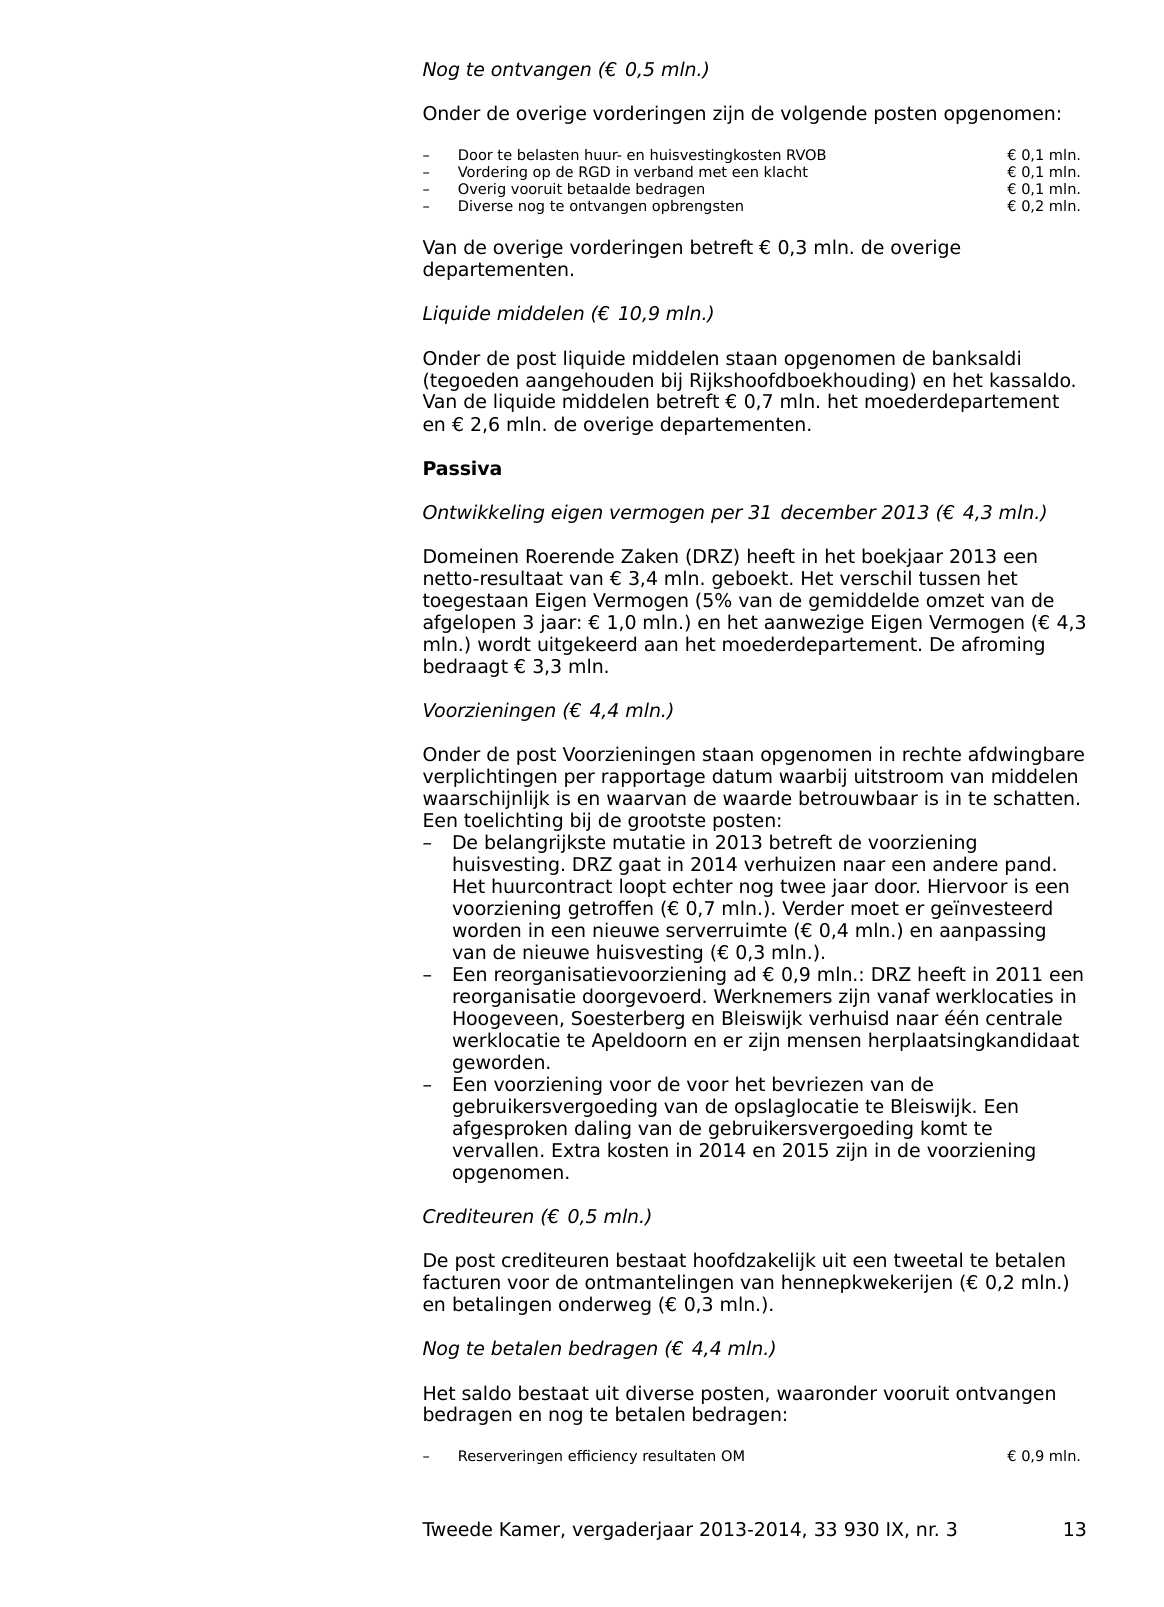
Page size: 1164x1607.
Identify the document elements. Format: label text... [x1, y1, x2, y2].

subtitle Ontwikkeling eigen vermogen per 31 december 2013 (€ 4,3 mln.) [422, 502, 1087, 524]
text De post crediteuren bestaat hoofdzakelijk uit een tweetal te betalen facturen voor de ontmantelingen van hennepkwekerijen (€ 0,2 mln.) en betalingen onderweg (€ 0,3 mln.). [422, 1250, 1087, 1316]
subtitle Nog te betalen bedragen (€ 4,4 mln.) [422, 1338, 1087, 1360]
table_header € 0,9 mln. [954, 1448, 1087, 1465]
table_cell € 0,1 mln. [954, 181, 1087, 198]
table_cell – [422, 164, 452, 181]
text Van de overige vorderingen betreft € 0,3 mln. de overige departementen. [422, 237, 1087, 281]
text – Een reorganisatievoorziening ad € 0,9 mln.: DRZ heeft in 2011 een reorganisatie doorgevoerd. Werknemers zijn vanaf werklocaties in Hoogeveen, Soesterberg en Bleiswijk verhuisd naar één centrale werklocatie te Apeldoorn en er zijn mensen herplaatsingkandidaat geworden. [422, 964, 1087, 1074]
table_header € 0,1 mln. [954, 147, 1087, 164]
subtitle Liquide middelen (€ 10,9 mln.) [422, 303, 1087, 325]
text Onder de overige vorderingen zijn de volgende posten opgenomen: [422, 103, 1087, 125]
subtitle Passiva [422, 458, 1087, 479]
subtitle Nog te ontvangen (€ 0,5 mln.) [422, 59, 1087, 81]
subtitle Voorzieningen (€ 4,4 mln.) [422, 700, 1087, 722]
table_cell € 0,1 mln. [954, 164, 1087, 181]
table_cell Diverse nog te ontvangen opbrengsten [452, 198, 954, 215]
text Onder de post liquide middelen staan opgenomen de banksaldi (tegoeden aangehouden bij Rijkshoofdboekhouding) en het kassaldo. Van de liquide middelen betreft € 0,7 mln. het moederdepartement en € 2,6 mln. de overige departementen. [422, 347, 1087, 435]
table_cell Overig vooruit betaalde bedragen [452, 181, 954, 198]
table_header Door te belasten huur- en huisvestingkosten RVOB [452, 147, 954, 164]
subtitle Crediteuren (€ 0,5 mln.) [422, 1206, 1087, 1228]
table_cell € 0,2 mln. [954, 198, 1087, 215]
table_header – [422, 147, 452, 164]
table_header Reserveringen efficiency resultaten OM [452, 1448, 954, 1465]
text Het saldo bestaat uit diverse posten, waaronder vooruit ontvangen bedragen en nog te betalen bedragen: [422, 1382, 1087, 1426]
table_cell – [422, 181, 452, 198]
text Een toelichting bij de grootste posten: [422, 810, 1087, 832]
text Onder de post Voorzieningen staan opgenomen in rechte afdwingbare verplichtingen per rapportage datum waarbij uitstroom van middelen waarschijnlijk is en waarvan de waarde betrouwbaar is in te schatten. [422, 744, 1087, 810]
text Domeinen Roerende Zaken (DRZ) heeft in het boekjaar 2013 een netto-resultaat van € 3,4 mln. geboekt. Het verschil tussen het toegestaan Eigen Vermogen (5% van de gemiddelde omzet van de afgelopen 3 jaar: € 1,0 mln.) en het aanwezige Eigen Vermogen (€ 4,3 mln.) wordt uitgekeerd aan het moederdepartement. De afroming bedraagt € 3,3 mln. [422, 546, 1087, 678]
table_cell – [422, 198, 452, 215]
text – De belangrijkste mutatie in 2013 betreft de voorziening huisvesting. DRZ gaat in 2014 verhuizen naar een andere pand. Het huurcontract loopt echter nog twee jaar door. Hiervoor is een voorziening getroffen (€ 0,7 mln.). Verder moet er geïnvesteerd worden in een nieuwe serverruimte (€ 0,4 mln.) en aanpassing van de nieuwe huisvesting (€ 0,3 mln.). [422, 832, 1087, 964]
table_header – [422, 1448, 452, 1465]
text – Een voorziening voor de voor het bevriezen van de gebruikersvergoeding van de opslaglocatie te Bleiswijk. Een afgesproken daling van de gebruikersvergoeding komt te vervallen. Extra kosten in 2014 en 2015 zijn in de voorziening opgenomen. [422, 1074, 1087, 1184]
table_cell Vordering op de RGD in verband met een klacht [452, 164, 954, 181]
